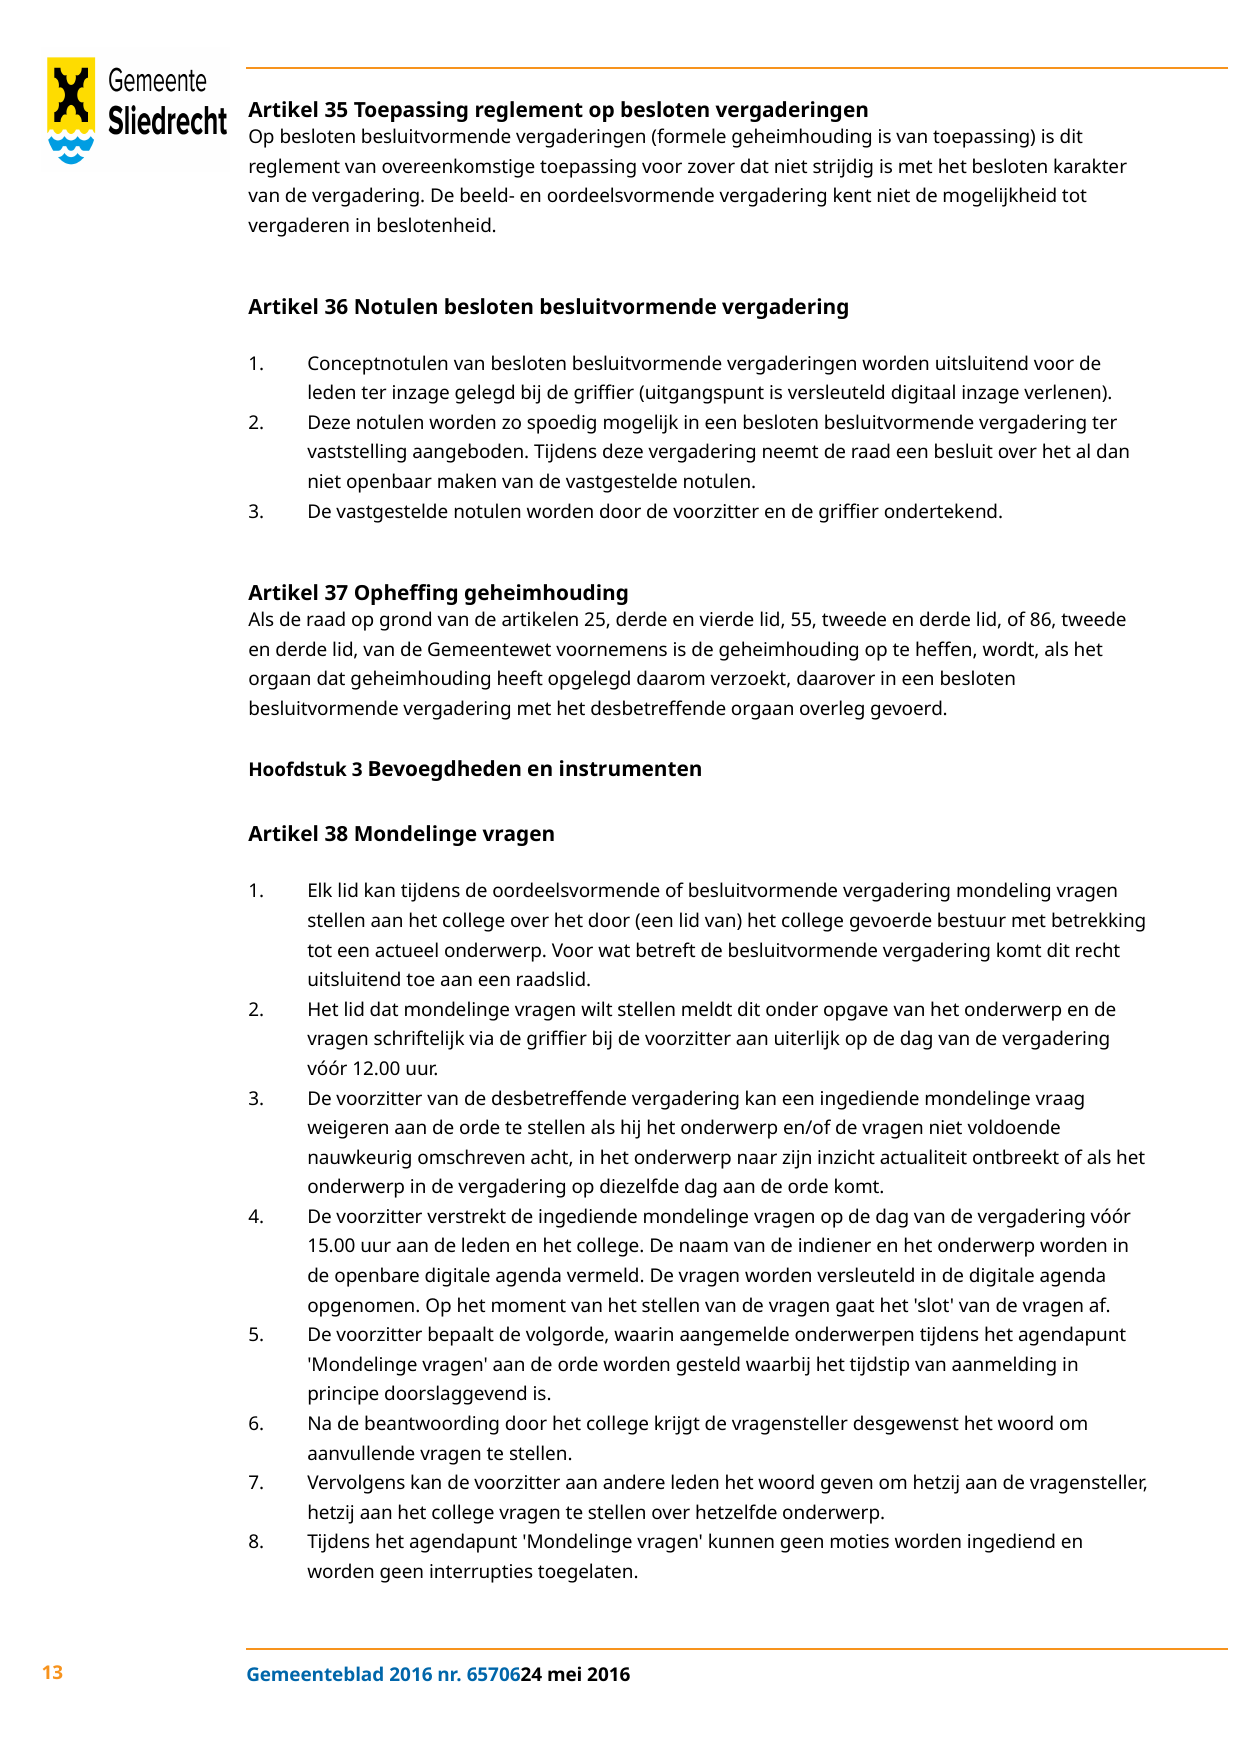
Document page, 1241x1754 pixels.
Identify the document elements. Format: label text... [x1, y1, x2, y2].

list Elk lid kan tijdens de oordeelsvormende of besluitvormende vergadering mondeling vragen stellen aan het college over het door (een lid van) het college gevoerde bestuur met betrekking tot een actueel onderwerp. Voor wat betreft de besluitvormende vergadering komt dit recht uitsluitend toe aan een raadslid. [248, 878, 1152, 992]
list Het lid dat mondelinge vragen wilt stellen meldt dit onder opgave van het onderwerp en de vragen schriftelijk via de griffier bij de voorzitter aan uiterlijk op de dag van de vergadering vóór 12.00 uur. [248, 996, 1152, 1081]
list De voorzitter bepaalt de volgorde, waarin aangemelde onderwerpen tijdens het agendapunt 'Mondelinge vragen' aan de orde worden gesteld waarbij het tijdstip van aanmelding in principe doorslaggevend is. [248, 1321, 1152, 1406]
text Op besloten besluitvormende vergaderingen (formele geheimhouding is van toepassing) is dit reglement van overeenkomstige toepassing voor zover dat niet strijdig is met het besloten karakter van de vergadering. De beeld- en oordeelsvormende vergadering kent niet de mogelijkheid tot vergaderen in beslotenheid. [248, 123, 1152, 238]
list De voorzitter verstrekt de ingediende mondelinge vragen op de dag van de vergadering vóór 15.00 uur aan de leden en het college. De naam van de indiener en het onderwerp worden in de openbare digitale agenda vermeld. De vragen worden versleuteld in de digitale agenda opgenomen. Op het moment van het stellen van de vragen gaat het 'slot' van de vragen af. [248, 1203, 1152, 1317]
list Vervolgens kan de voorzitter aan andere leden het woord geven om hetzij aan de vragensteller, hetzij aan het college vragen te stellen over hetzelfde onderwerp. [248, 1469, 1152, 1524]
text Artikel 37 Opheffing geheimhouding [248, 578, 1152, 606]
text Artikel 36 Notulen besloten besluitvormende vergadering [248, 292, 1152, 320]
list Tijdens het agendapunt 'Mondelinge vragen' kunnen geen moties worden ingediend en worden geen interrupties toegelaten. [248, 1528, 1152, 1584]
text Hoofdstuk 3 Bevoegdheden en instrumenten [248, 754, 1152, 783]
text Als de raad op grond van de artikelen 25, derde en vierde lid, 55, tweede en derde lid, of 86, tweede en derde lid, van de Gemeentewet voornemens is de geheimhouding op te heffen, wordt, als het orgaan dat geheimhouding heeft opgelegd daarom verzoekt, daarover in een besloten besluitvormende vergadering met het desbetreffende orgaan overleg gevoerd. [248, 606, 1152, 721]
list Na de beantwoording door het college krijgt de vragensteller desgewenst het woord om aanvullende vragen te stellen. [248, 1410, 1152, 1465]
text Artikel 38 Mondelinge vragen [248, 819, 1152, 848]
list Deze notulen worden zo spoedig mogelijk in een besloten besluitvormende vergadering ter vaststelling aangeboden. Tijdens deze vergadering neemt de raad een besluit over het al dan niet openbaar maken van de vastgestelde notulen. [248, 409, 1152, 494]
list De voorzitter van de desbetreffende vergadering kan een ingediende mondelinge vraag weigeren aan de orde te stellen als hij het onderwerp en/of de vragen niet voldoende nauwkeurig omschreven acht, in het onderwerp naar zijn inzicht actualiteit ontbreekt of als het onderwerp in de vergadering op diezelfde dag aan de orde komt. [248, 1085, 1152, 1199]
text Artikel 35 Toepassing reglement op besloten vergaderingen [248, 95, 1152, 123]
picture [41, 47, 231, 172]
list Conceptnotulen van besloten besluitvormende vergaderingen worden uitsluitend voor de leden ter inzage gelegd bij de griffier (uitgangspunt is versleuteld digitaal inzage verlenen). [248, 350, 1152, 405]
list De vastgestelde notulen worden door de voorzitter en de griffier ondertekend. [248, 498, 1152, 524]
